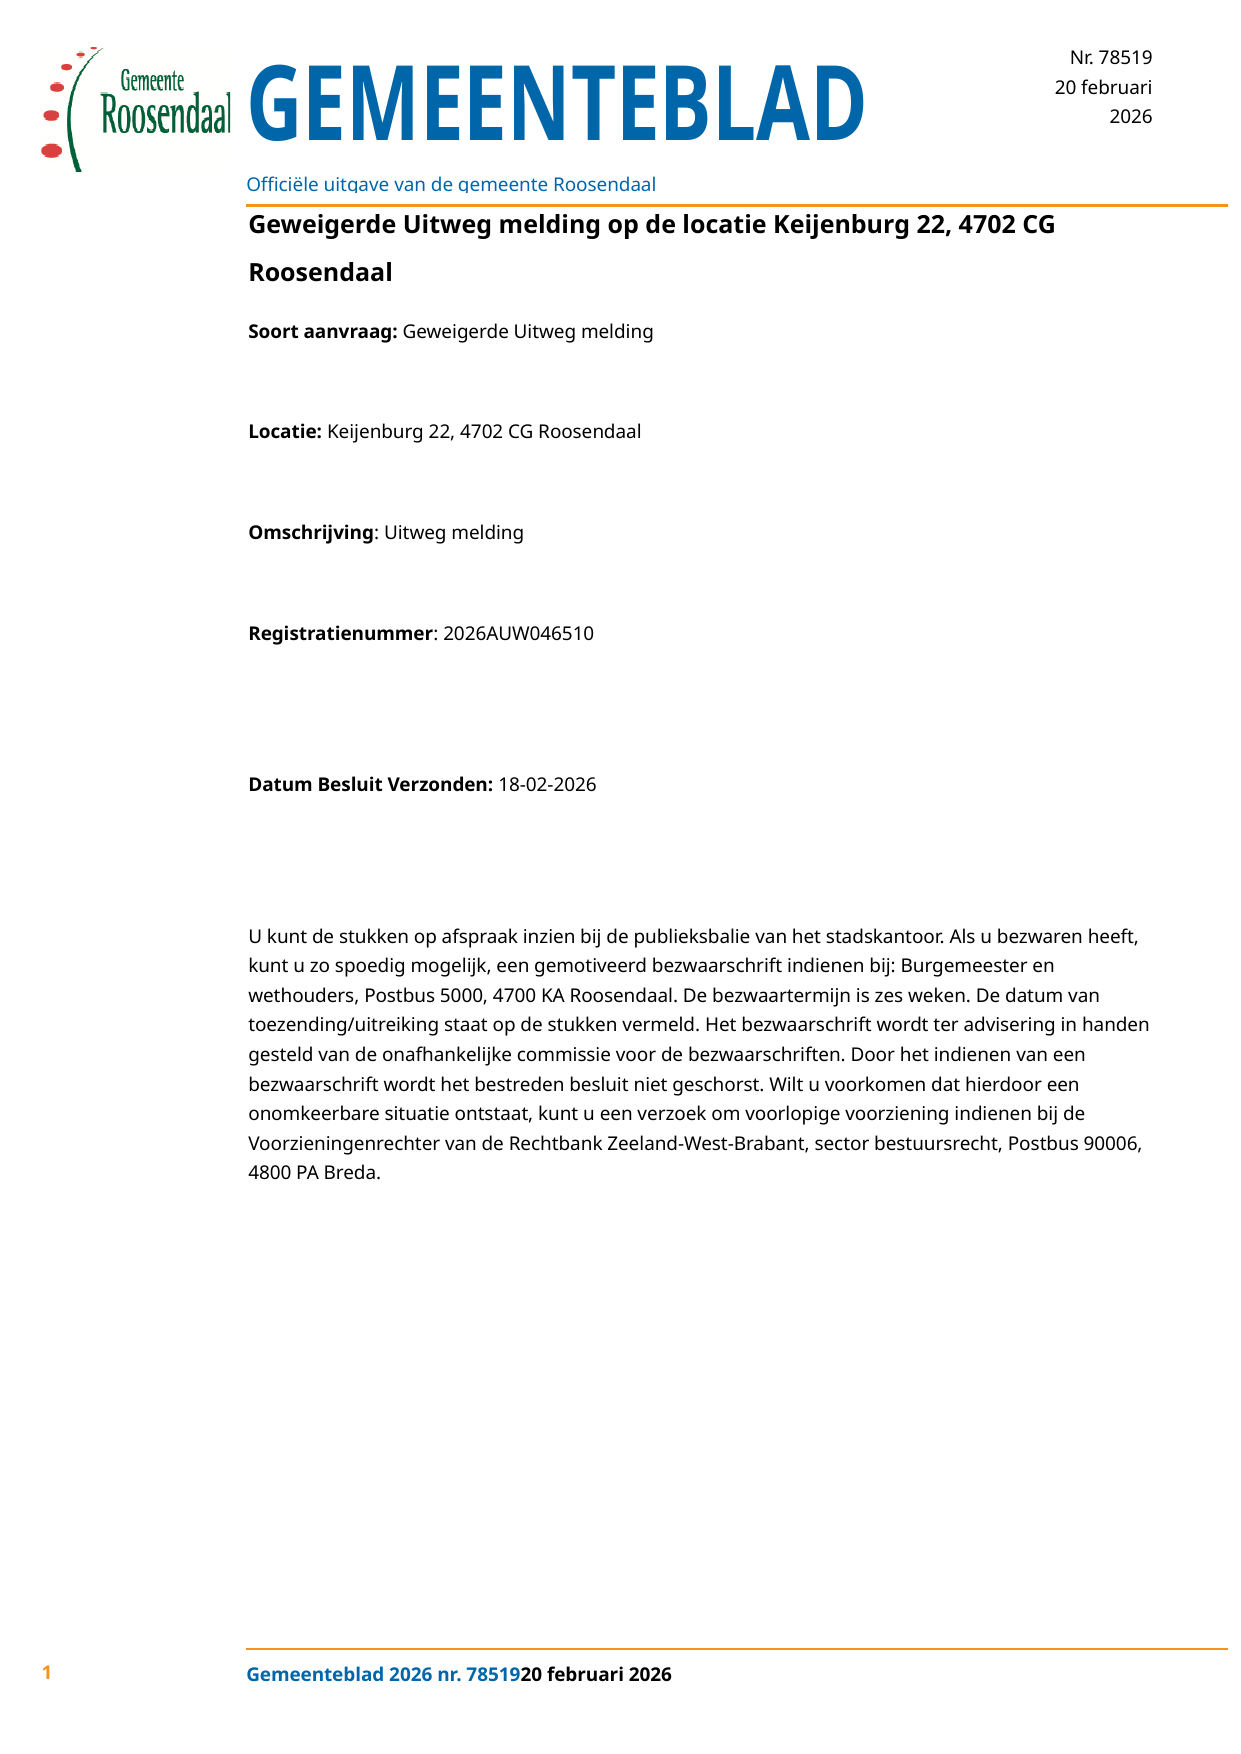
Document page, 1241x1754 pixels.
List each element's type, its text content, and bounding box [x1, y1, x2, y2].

text Registratienummer: 2026AUW046510 [248, 620, 1152, 646]
picture [41, 47, 231, 172]
text Soort aanvraag: Geweigerde Uitweg melding [248, 318, 1152, 344]
text Locatie: Keijenburg 22, 4702 CG Roosendaal [248, 419, 1152, 444]
text U kunt de stukken op afspraak inzien bij de publieksbalie van het stadskantoor. Als u bezwaren heeft, kunt u zo spoedig mogelijk, een gemotiveerd bezwaarschrift indienen bij: Burgemeester en wethouders, Postbus 5000, 4700 KA Roosendaal. De bezwaartermijn is zes weken. De datum van toezending/uitreiking staat op de stukken vermeld. Het bezwaarschrift wordt ter advisering in handen gesteld van de onafhankelijke commissie voor de bezwaarschriften. Door het indienen van een bezwaarschrift wordt het bestreden besluit niet geschorst. Wilt u voorkomen dat hierdoor een onomkeerbare situatie ontstaat, kunt u een verzoek om voorlopige voorziening indienen bij de Voorzieningenrechter van de Rechtbank Zeeland-West-Brabant, sector bestuursrecht, Postbus 90006, 4800 PA Breda. [248, 923, 1152, 1185]
text Datum Besluit Verzonden: 18-02-2026 [248, 772, 1152, 797]
text Geweigerde Uitweg melding op de locatie Keijenburg 22, 4702 CG Roosendaal [248, 207, 1152, 288]
text Omschrijving: Uitweg melding [248, 519, 1152, 545]
